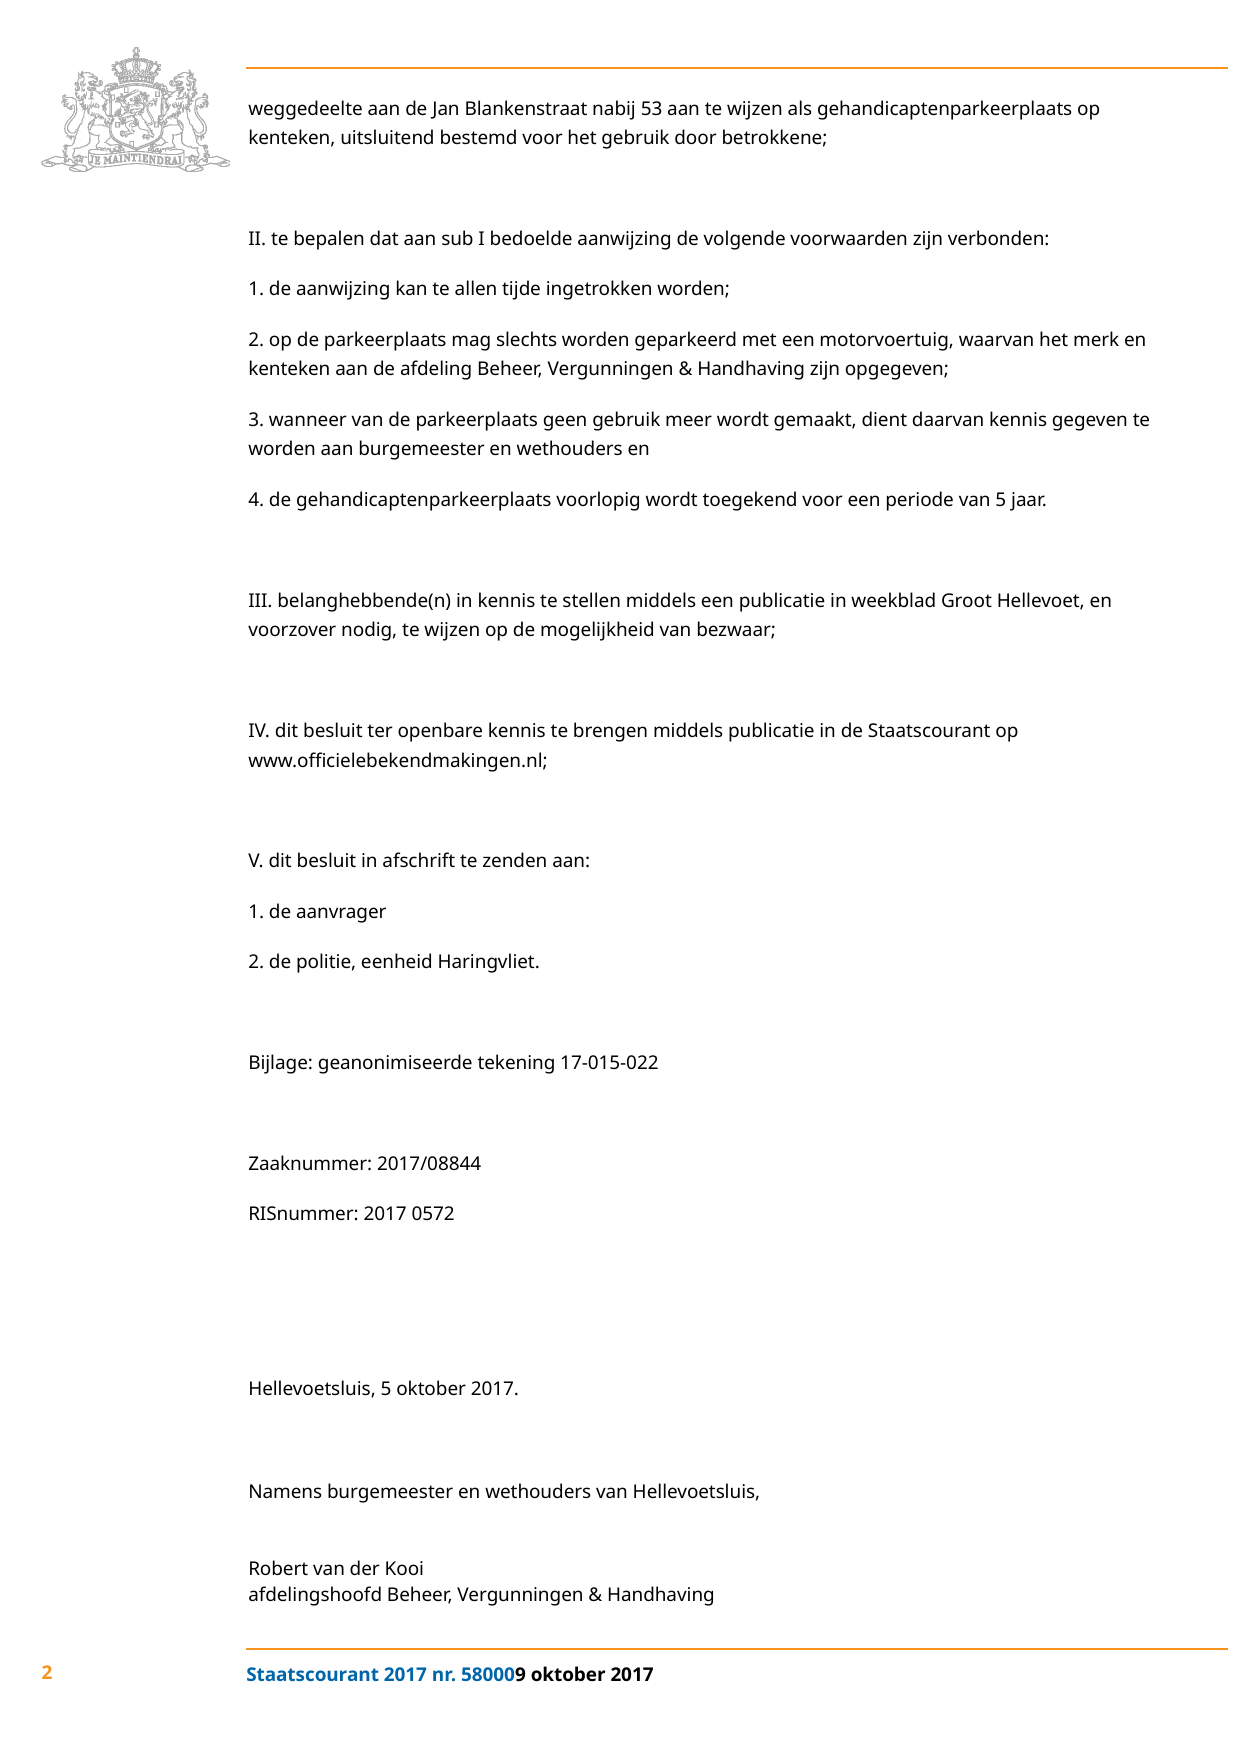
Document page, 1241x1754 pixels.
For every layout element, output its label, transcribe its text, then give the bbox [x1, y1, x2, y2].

text 3. wanneer van de parkeerplaats geen gebruik meer wordt gemaakt, dient daarvan kennis gegeven te worden aan burgemeester en wethouders en [248, 406, 1152, 461]
text Namens burgemeester en wethouders van Hellevoetsluis, [248, 1478, 1152, 1504]
text 1. de aanwijzing kan te allen tijde ingetrokken worden; [248, 276, 1152, 301]
text 2. op de parkeerplaats mag slechts worden geparkeerd met een motorvoertuig, waarvan het merk en kenteken aan de afdeling Beheer, Vergunningen & Handhaving zijn opgegeven; [248, 326, 1152, 381]
picture [41, 47, 231, 172]
text 1. de aanvrager [248, 898, 1152, 924]
text RISnummer: 2017 0572 [248, 1201, 1152, 1226]
text II. te bepalen dat aan sub I bedoelde aanwijzing de volgende voorwaarden zijn verbonden: [248, 225, 1152, 251]
text weggedeelte aan de Jan Blankenstraat nabij 53 aan te wijzen als gehandicaptenparkeerplaats op kenteken, uitsluitend bestemd voor het gebruik door betrokkene; [248, 95, 1152, 150]
text Bijlage: geanonimiseerde tekening 17-015-022 [248, 1049, 1152, 1075]
text Hellevoetsluis, 5 oktober 2017. [248, 1375, 1152, 1401]
text afdelingshoofd Beheer, Vergunningen & Handhaving [248, 1581, 1152, 1607]
text IV. dit besluit ter openbare kennis te brengen middels publicatie in de Staatscourant op www.officielebekendmakingen.nl; [248, 717, 1152, 773]
text 2. de politie, eenheid Haringvliet. [248, 948, 1152, 974]
text Robert van der Kooi [248, 1555, 1152, 1581]
text III. belanghebbende(n) in kennis te stellen middels een publicatie in weekblad Groot Hellevoet, en voorzover nodig, te wijzen op de mogelijkheid van bezwaar; [248, 587, 1152, 642]
text 4. de gehandicaptenparkeerplaats voorlopig wordt toegekend voor een periode van 5 jaar. [248, 486, 1152, 512]
text Zaaknummer: 2017/08844 [248, 1150, 1152, 1176]
text V. dit besluit in afschrift te zenden aan: [248, 848, 1152, 873]
